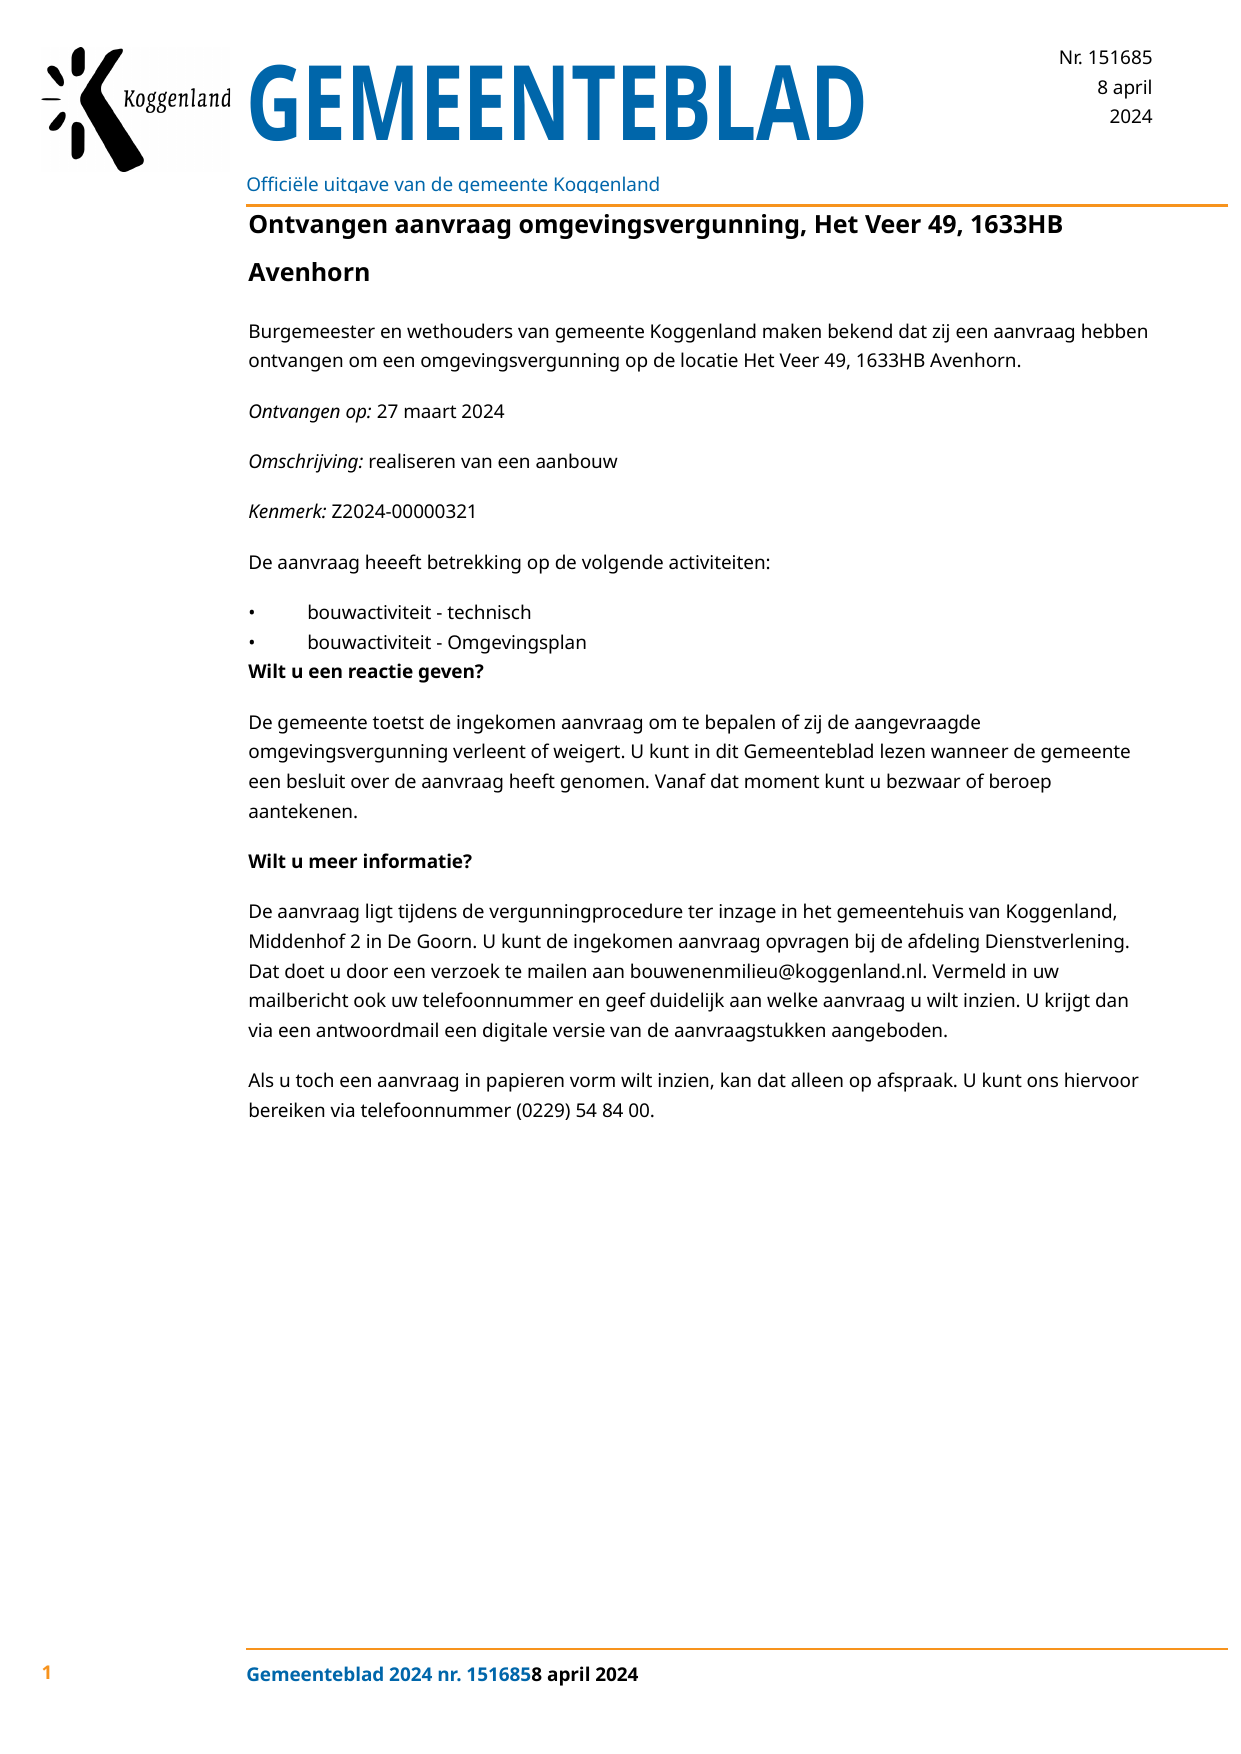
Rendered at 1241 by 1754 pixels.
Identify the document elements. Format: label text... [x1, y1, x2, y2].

text De gemeente toetst de ingekomen aanvraag om te bepalen of zij de aangevraagde omgevingsvergunning verleent of weigert. U kunt in dit Gemeenteblad lezen wanneer de gemeente een besluit over de aanvraag heeft genomen. Vanaf dat moment kunt u bezwaar of beroep aantekenen. [248, 709, 1152, 824]
text Kenmerk: Z2024-00000321 [248, 499, 1152, 524]
text Wilt u een reactie geven? [248, 659, 1152, 684]
text Burgemeester en wethouders van gemeente Koggenland maken bekend dat zij een aanvraag hebben ontvangen om een omgevingsvergunning op de locatie Het Veer 49, 1633HB Avenhorn. [248, 318, 1152, 373]
text Ontvangen aanvraag omgevingsvergunning, Het Veer 49, 1633HB Avenhorn [248, 207, 1152, 288]
text De aanvraag heeeft betrekking op de volgende activiteiten: [248, 549, 1152, 575]
text Ontvangen op: 27 maart 2024 [248, 398, 1152, 424]
text Wilt u meer informatie? [248, 848, 1152, 874]
picture [41, 47, 231, 172]
list bouwactiviteit - Omgevingsplan [248, 629, 1152, 655]
text Als u toch een aanvraag in papieren vorm wilt inzien, kan dat alleen op afspraak. U kunt ons hiervoor bereiken via telefoonnummer (0229) 54 84 00. [248, 1067, 1152, 1123]
list bouwactiviteit - technisch [248, 599, 1152, 625]
text De aanvraag ligt tijdens de vergunningprocedure ter inzage in het gemeentehuis van Koggenland, Middenhof 2 in De Goorn. U kunt de ingekomen aanvraag opvragen bij de afdeling Dienstverlening. Dat doet u door een verzoek te mailen aan bouwenenmilieu@koggenland.nl. Vermeld in uw mailbericht ook uw telefoonnummer en geef duidelijk aan welke aanvraag u wilt inzien. U krijgt dan via een antwoordmail een digitale versie van de aanvraagstukken aangeboden. [248, 899, 1152, 1043]
text Omschrijving: realiseren van een aanbouw [248, 448, 1152, 474]
